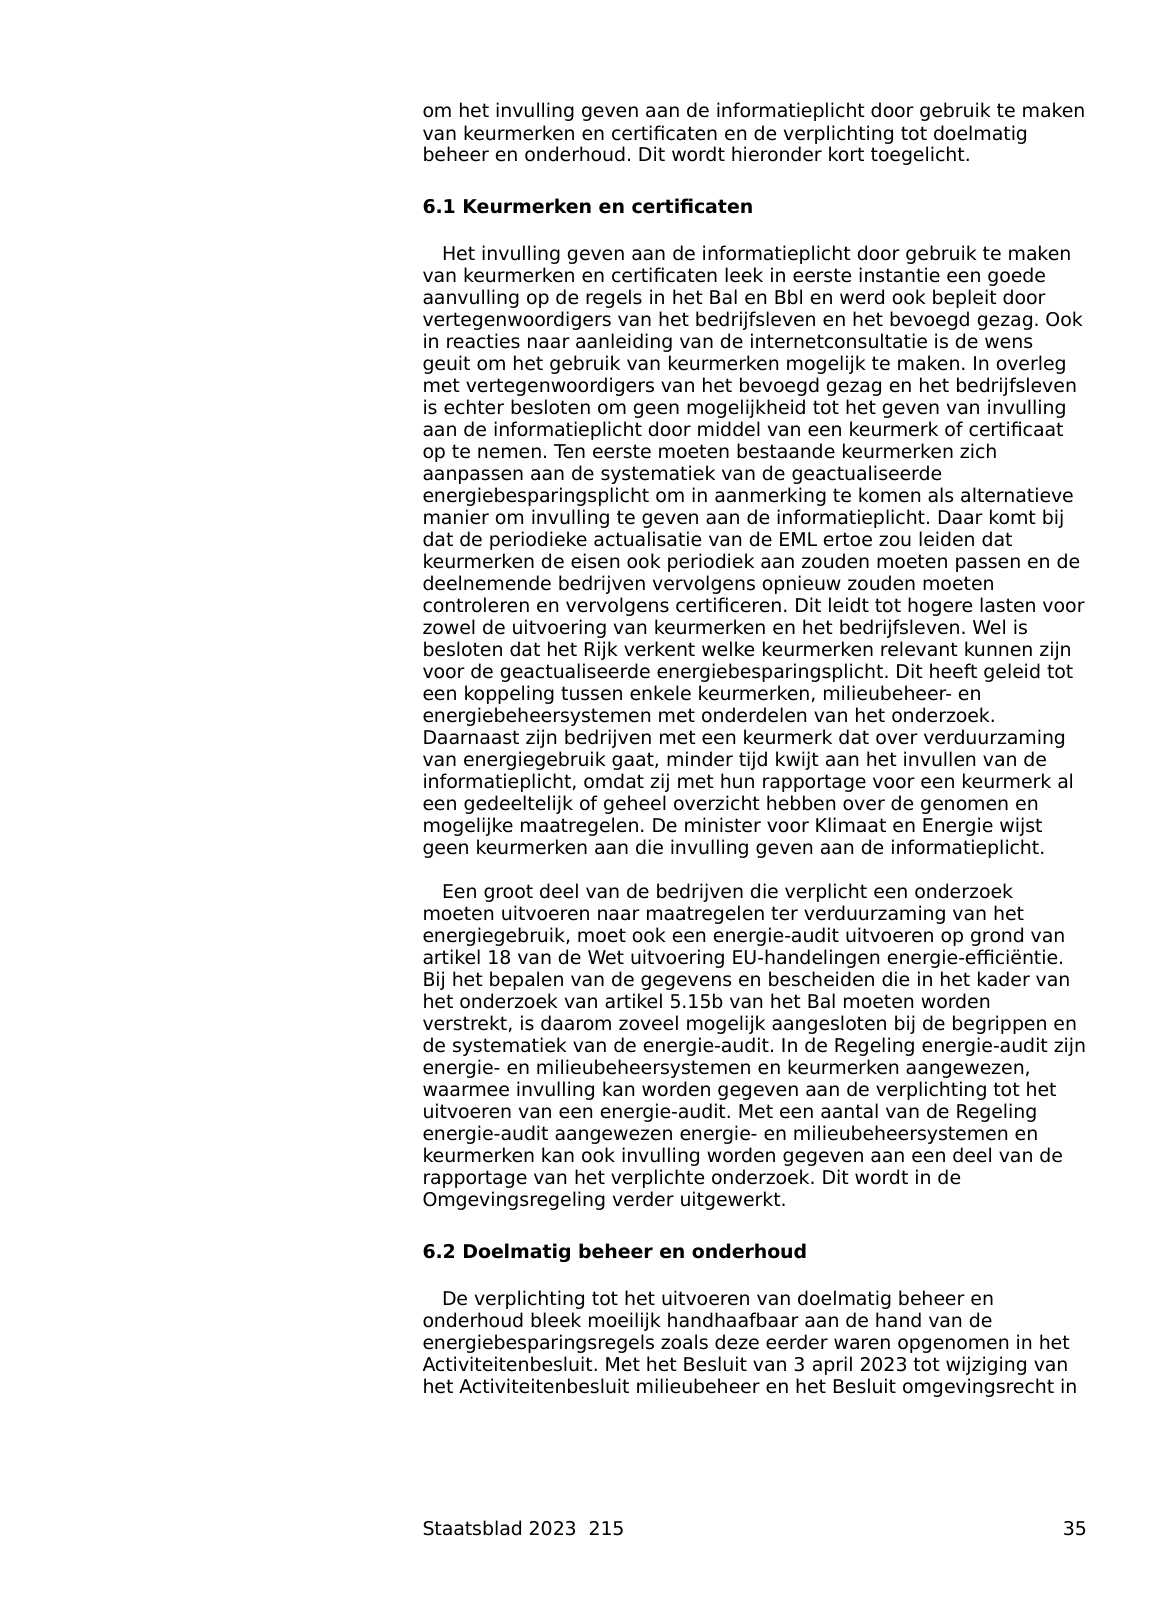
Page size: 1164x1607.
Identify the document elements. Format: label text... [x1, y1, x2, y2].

text Een groot deel van de bedrijven die verplicht een onderzoek moeten uitvoeren naar maatregelen ter verduurzaming van het energiegebruik, moet ook een energie-audit uitvoeren op grond van artikel 18 van de Wet uitvoering EU-handelingen energie-efficiëntie. Bij het bepalen van de gegevens en bescheiden die in het kader van het onderzoek van artikel 5.15b van het Bal moeten worden verstrekt, is daarom zoveel mogelijk aangesloten bij de begrippen en de systematiek van de energie-audit. In de Regeling energie-audit zijn energie- en milieubeheersystemen en keurmerken aangewezen, waarmee invulling kan worden gegeven aan de verplichting tot het uitvoeren van een energie-audit. Met een aantal van de Regeling energie-audit aangewezen energie- en milieubeheersystemen en keurmerken kan ook invulling worden gegeven aan een deel van de rapportage van het verplichte onderzoek. Dit wordt in de Omgevingsregeling verder uitgewerkt. [422, 881, 1087, 1211]
subtitle 6.1 Keurmerken en certificaten [422, 196, 1087, 218]
text Het invulling geven aan de informatieplicht door gebruik te maken van keurmerken en certificaten leek in eerste instantie een goede aanvulling op de regels in het Bal en Bbl en werd ook bepleit door vertegenwoordigers van het bedrijfsleven en het bevoegd gezag. Ook in reacties naar aanleiding van de internetconsultatie is de wens geuit om het gebruik van keurmerken mogelijk te maken. In overleg met vertegenwoordigers van het bevoegd gezag en het bedrijfsleven is echter besloten om geen mogelijkheid tot het geven van invulling aan de informatieplicht door middel van een keurmerk of certificaat op te nemen. Ten eerste moeten bestaande keurmerken zich aanpassen aan de systematiek van de geactualiseerde energiebesparingsplicht om in aanmerking te komen als alternatieve manier om invulling te geven aan de informatieplicht. Daar komt bij dat de periodieke actualisatie van de EML ertoe zou leiden dat keurmerken de eisen ook periodiek aan zouden moeten passen en de deelnemende bedrijven vervolgens opnieuw zouden moeten controleren en vervolgens certificeren. Dit leidt tot hogere lasten voor zowel de uitvoering van keurmerken en het bedrijfsleven. Wel is besloten dat het Rijk verkent welke keurmerken relevant kunnen zijn voor de geactualiseerde energiebesparingsplicht. Dit heeft geleid tot een koppeling tussen enkele keurmerken, milieubeheer- en energiebeheersystemen met onderdelen van het onderzoek. Daarnaast zijn bedrijven met een keurmerk dat over verduurzaming van energiegebruik gaat, minder tijd kwijt aan het invullen van de informatieplicht, omdat zij met hun rapportage voor een keurmerk al een gedeeltelijk of geheel overzicht hebben over de genomen en mogelijke maatregelen. De minister voor Klimaat en Energie wijst geen keurmerken aan die invulling geven aan de informatieplicht. [422, 243, 1087, 859]
text De verplichting tot het uitvoeren van doelmatig beheer en onderhoud bleek moeilijk handhaafbaar aan de hand van de energiebesparingsregels zoals deze eerder waren opgenomen in het Activiteitenbesluit. Met het Besluit van 3 april 2023 tot wijziging van het Activiteitenbesluit milieubeheer en het Besluit omgevingsrecht in [422, 1288, 1087, 1397]
text om het invulling geven aan de informatieplicht door gebruik te maken van keurmerken en certificaten en de verplichting tot doelmatig beheer en onderhoud. Dit wordt hieronder kort toegelicht. [422, 100, 1087, 166]
subtitle 6.2 Doelmatig beheer en onderhoud [422, 1241, 1087, 1263]
